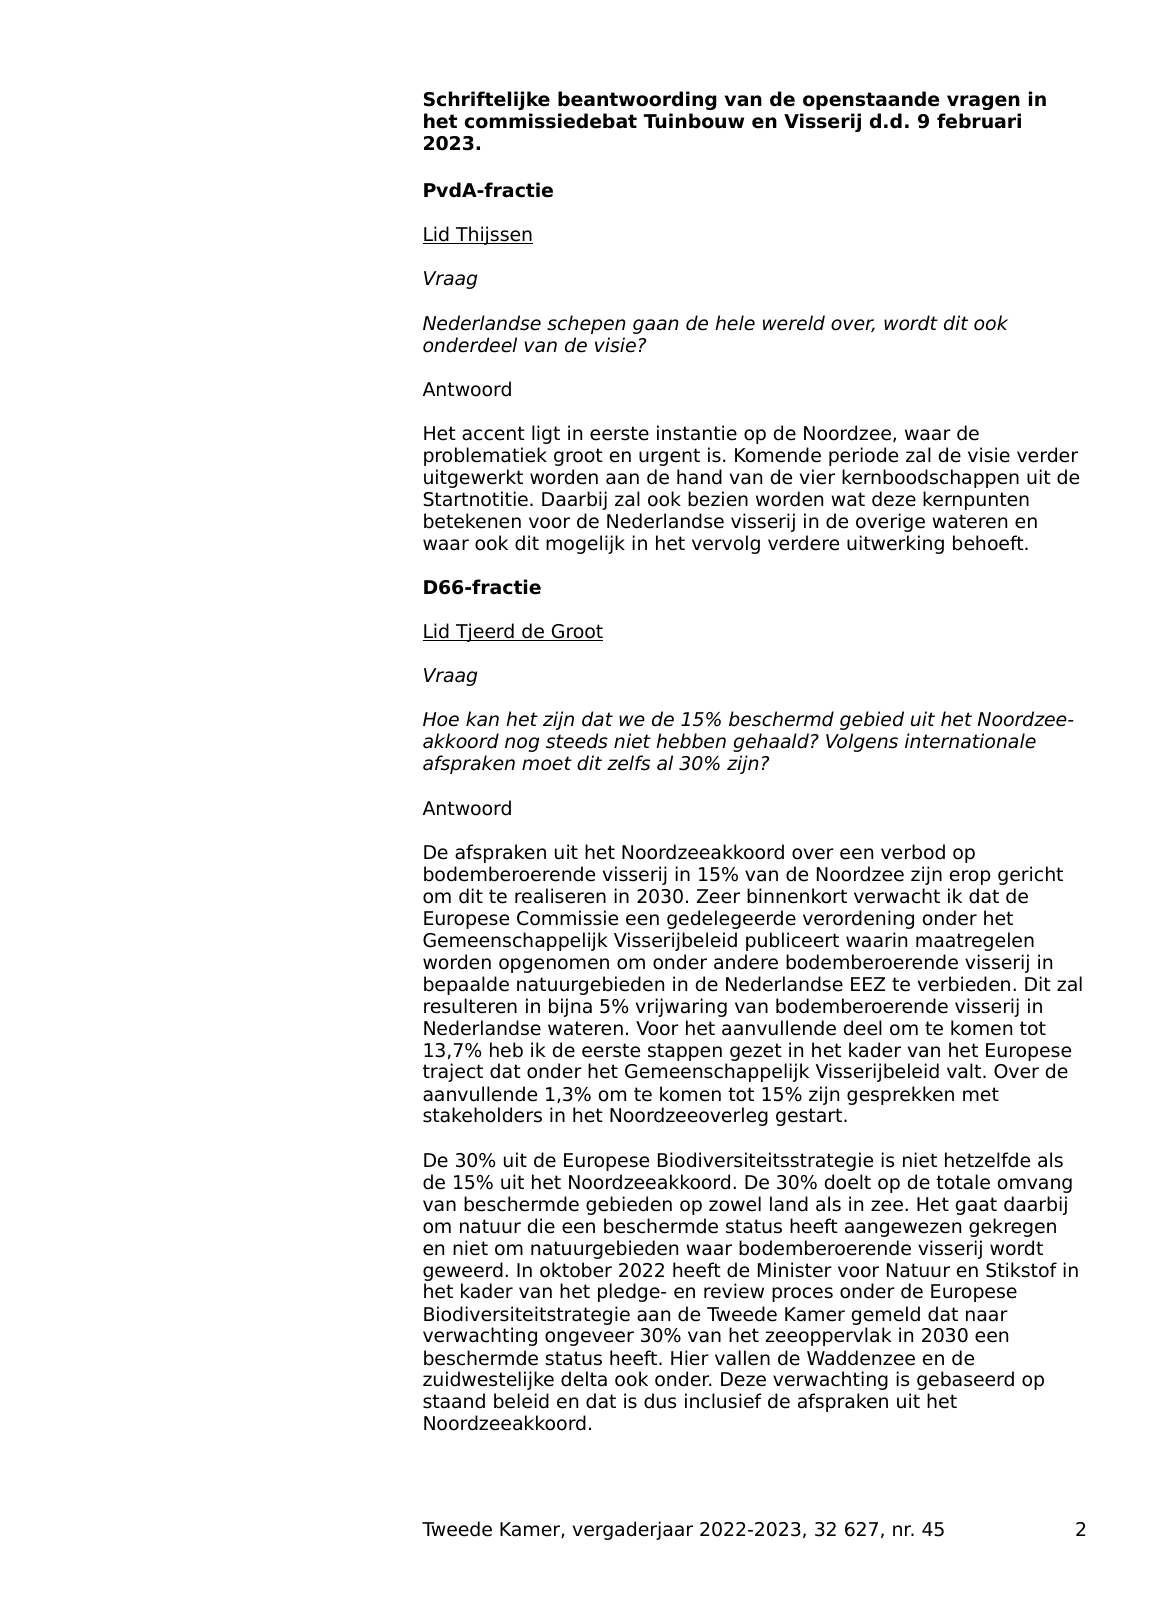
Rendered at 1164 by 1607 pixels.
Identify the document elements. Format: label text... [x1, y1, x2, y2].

subtitle Vraag [422, 665, 1087, 687]
subtitle Antwoord [422, 379, 1087, 401]
subtitle Lid Thijssen [422, 224, 1087, 246]
text Hoe kan het zijn dat we de 15% beschermd gebied uit het Noordzee-akkoord nog steeds niet hebben gehaald? Volgens internationale afspraken moet dit zelfs al 30% zijn? [422, 709, 1087, 775]
subtitle PvdA-fractie [422, 180, 1087, 202]
text Het accent ligt in eerste instantie op de Noordzee, waar de problematiek groot en urgent is. Komende periode zal de visie verder uitgewerkt worden aan de hand van de vier kernboodschappen uit de Startnotitie. Daarbij zal ook bezien worden wat deze kernpunten betekenen voor de Nederlandse visserij in de overige wateren en waar ook dit mogelijk in het vervolg verdere uitwerking behoeft. [422, 423, 1087, 555]
text De afspraken uit het Noordzeeakkoord over een verbod op bodemberoerende visserij in 15% van de Noordzee zijn erop gericht om dit te realiseren in 2030. Zeer binnenkort verwacht ik dat de Europese Commissie een gedelegeerde verordening onder het Gemeenschappelijk Visserijbeleid publiceert waarin maatregelen worden opgenomen om onder andere bodemberoerende visserij in bepaalde natuurgebieden in de Nederlandse EEZ te verbieden. Dit zal resulteren in bijna 5% vrijwaring van bodemberoerende visserij in Nederlandse wateren. Voor het aanvullende deel om te komen tot 13,7% heb ik de eerste stappen gezet in het kader van het Europese traject dat onder het Gemeenschappelijk Visserijbeleid valt. Over de aanvullende 1,3% om te komen tot 15% zijn gesprekken met stakeholders in het Noordzeeoverleg gestart. [422, 842, 1087, 1127]
text Nederlandse schepen gaan de hele wereld over, wordt dit ook onderdeel van de visie? [422, 312, 1087, 356]
subtitle Vraag [422, 268, 1087, 290]
subtitle Schriftelijke beantwoording van de openstaande vragen in het commissiedebat Tuinbouw en Visserij d.d. 9 februari 2023. [422, 89, 1087, 155]
subtitle D66-fractie [422, 577, 1087, 599]
text De 30% uit de Europese Biodiversiteitsstrategie is niet hetzelfde als de 15% uit het Noordzeeakkoord. De 30% doelt op de totale omvang van beschermde gebieden op zowel land als in zee. Het gaat daarbij om natuur die een beschermde status heeft aangewezen gekregen en niet om natuurgebieden waar bodemberoerende visserij wordt geweerd. In oktober 2022 heeft de Minister voor Natuur en Stikstof in het kader van het pledge- en review proces onder de Europese Biodiversiteitstrategie aan de Tweede Kamer gemeld dat naar verwachting ongeveer 30% van het zeeoppervlak in 2030 een beschermde status heeft. Hier vallen de Waddenzee en de zuidwestelijke delta ook onder. Deze verwachting is gebaseerd op staand beleid en dat is dus inclusief de afspraken uit het Noordzeeakkoord. [422, 1149, 1087, 1435]
subtitle Lid Tjeerd de Groot [422, 621, 1087, 643]
subtitle Antwoord [422, 797, 1087, 819]
